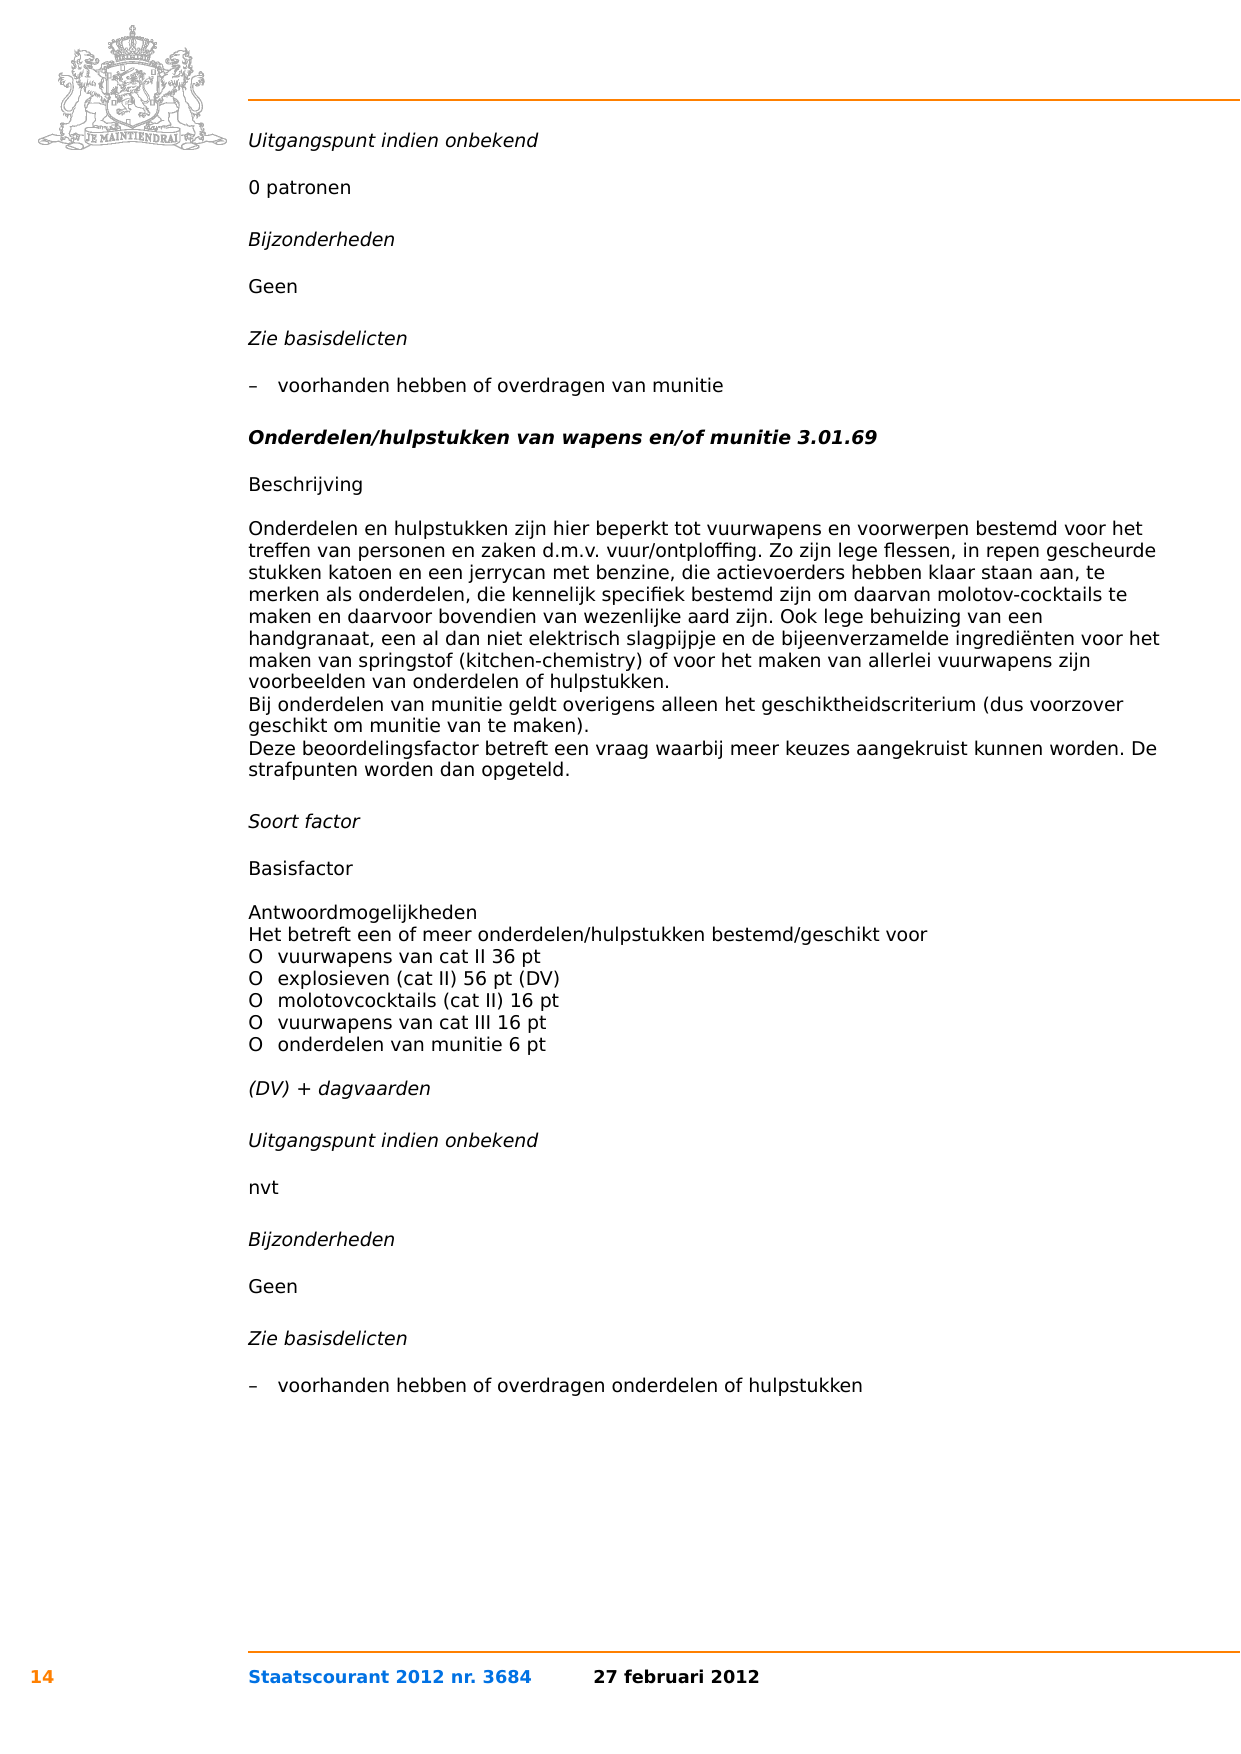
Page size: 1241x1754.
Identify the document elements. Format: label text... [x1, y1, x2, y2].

text – voorhanden hebben of overdragen onderdelen of hulpstukken [248, 1375, 1163, 1397]
subtitle Bijzonderheden [248, 1229, 1163, 1251]
text Basisfactor [248, 858, 1163, 880]
subtitle Onderdelen/hulpstukken van wapens en/of munitie 3.01.69 [248, 427, 1163, 449]
text Bij onderdelen van munitie geldt overigens alleen het geschiktheidscriterium (dus voorzover geschikt om munitie van te maken). [248, 693, 1163, 737]
text Geen [248, 1276, 1163, 1298]
text O explosieven (cat II) 56 pt (DV) [248, 968, 1163, 990]
text – voorhanden hebben of overdragen van munitie [248, 375, 1163, 397]
text Geen [248, 276, 1163, 298]
text Deze beoordelingsfactor betreft een vraag waarbij meer keuzes aangekruist kunnen worden. De strafpunten worden dan opgeteld. [248, 737, 1163, 781]
text O vuurwapens van cat III 16 pt [248, 1012, 1163, 1034]
subtitle Zie basisdelicten [248, 328, 1163, 350]
text O molotovcocktails (cat II) 16 pt [248, 990, 1163, 1012]
subtitle Uitgangspunt indien onbekend [248, 130, 1163, 152]
picture [38, 25, 227, 150]
text O vuurwapens van cat II 36 pt [248, 946, 1163, 968]
text O onderdelen van munitie 6 pt [248, 1034, 1163, 1056]
text (DV) + dagvaarden [248, 1078, 1163, 1100]
text nvt [248, 1177, 1163, 1199]
text Het betreft een of meer onderdelen/hulpstukken bestemd/geschikt voor [248, 924, 1163, 946]
subtitle Zie basisdelicten [248, 1328, 1163, 1350]
text Antwoordmogelijkheden [248, 902, 1163, 924]
subtitle Soort factor [248, 811, 1163, 833]
text Onderdelen en hulpstukken zijn hier beperkt tot vuurwapens en voorwerpen bestemd voor het treffen van personen en zaken d.m.v. vuur/ontploffing. Zo zijn lege flessen, in repen gescheurde stukken katoen en een jerrycan met benzine, die actievoerders hebben klaar staan aan, te merken als onderdelen, die kennelijk specifiek bestemd zijn om daarvan molotov-cocktails te maken en daarvoor bovendien van wezenlijke aard zijn. Ook lege behuizing van een handgranaat, een al dan niet elektrisch slagpijpje en de bijeenverzamelde ingrediënten voor het maken van springstof (kitchen-chemistry) of voor het maken van allerlei vuurwapens zijn voorbeelden van onderdelen of hulpstukken. [248, 518, 1163, 693]
subtitle Bijzonderheden [248, 229, 1163, 251]
subtitle Uitgangspunt indien onbekend [248, 1130, 1163, 1152]
text 0 patronen [248, 177, 1163, 199]
text Beschrijving [248, 474, 1163, 496]
